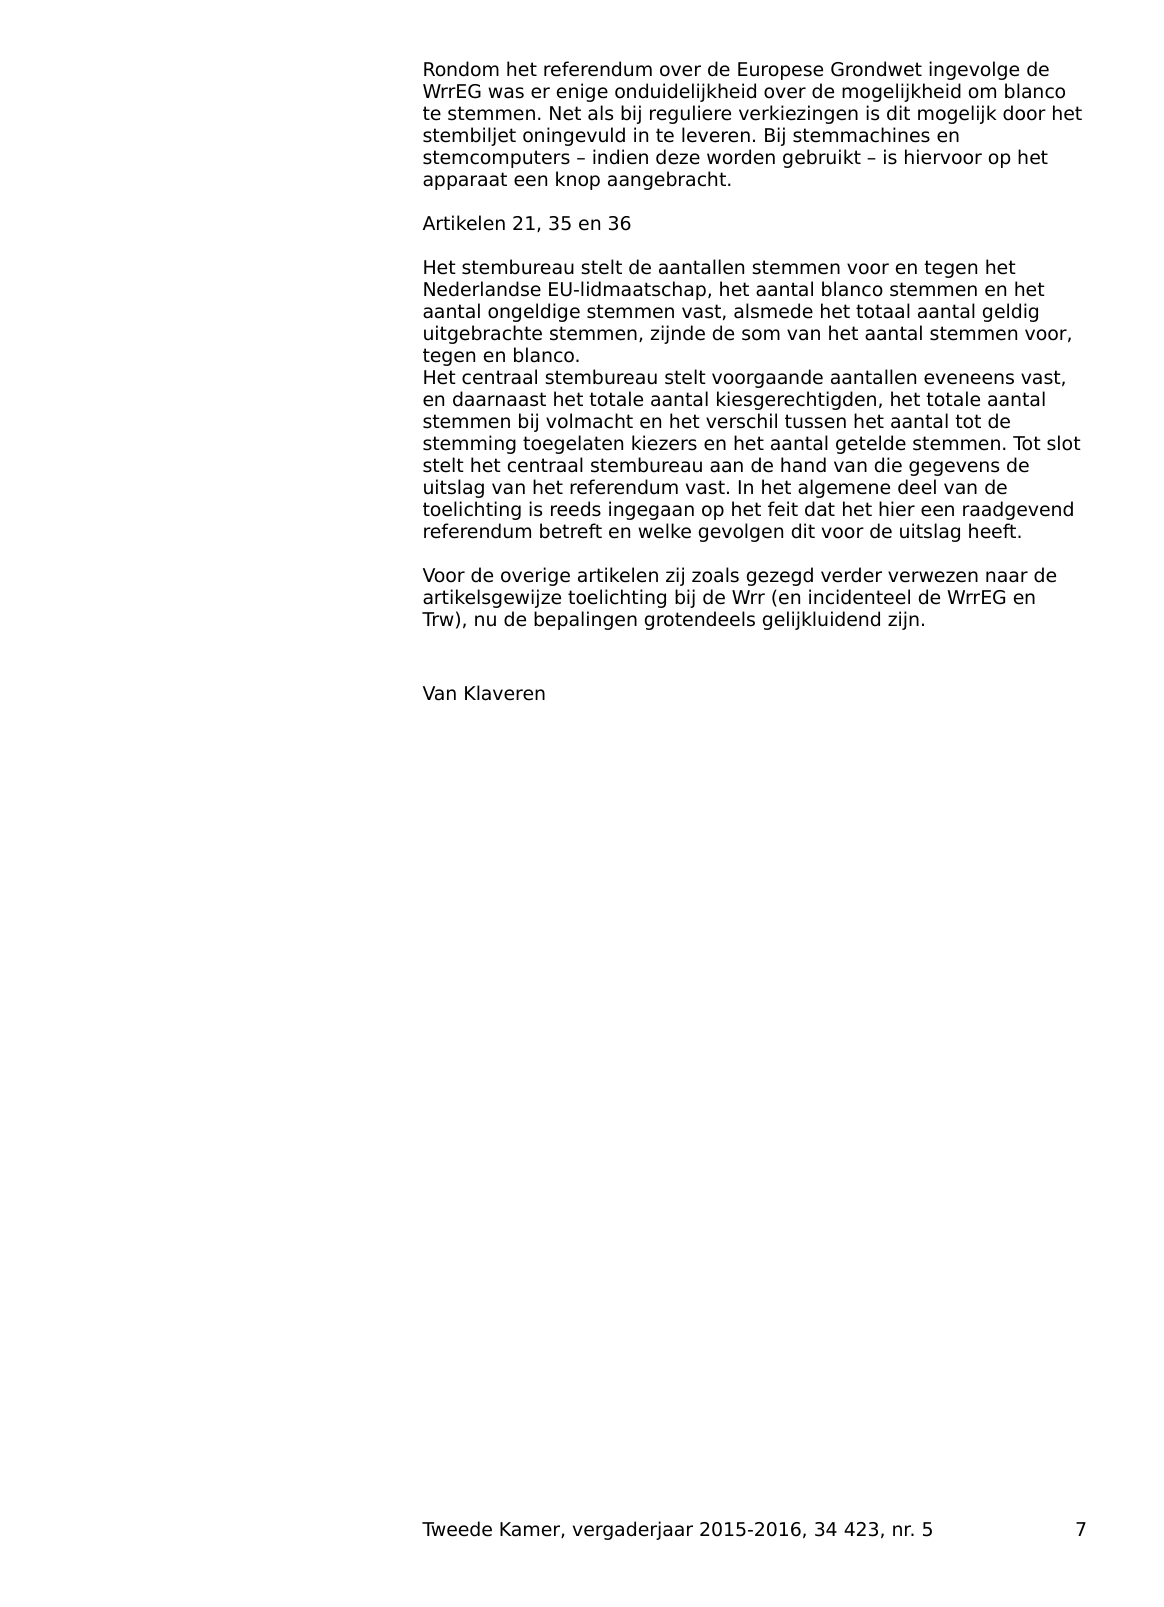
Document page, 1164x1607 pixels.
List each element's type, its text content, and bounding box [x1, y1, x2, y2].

text Het stembureau stelt de aantallen stemmen voor en tegen het Nederlandse EU-lidmaatschap, het aantal blanco stemmen en het aantal ongeldige stemmen vast, alsmede het totaal aantal geldig uitgebrachte stemmen, zijnde de som van het aantal stemmen voor, tegen en blanco. [422, 257, 1087, 367]
text Voor de overige artikelen zij zoals gezegd verder verwezen naar de artikelsgewijze toelichting bij de Wrr (en incidenteel de WrrEG en Trw), nu de bepalingen grotendeels gelijkluidend zijn. [422, 565, 1087, 631]
subtitle Artikelen 21, 35 en 36 [422, 213, 1087, 235]
text Het centraal stembureau stelt voorgaande aantallen eveneens vast, en daarnaast het totale aantal kiesgerechtigden, het totale aantal stemmen bij volmacht en het verschil tussen het aantal tot de stemming toegelaten kiezers en het aantal getelde stemmen. Tot slot stelt het centraal stembureau aan de hand van die gegevens de uitslag van het referendum vast. In het algemene deel van de toelichting is reeds ingegaan op het feit dat het hier een raadgevend referendum betreft en welke gevolgen dit voor de uitslag heeft. [422, 367, 1087, 543]
text Van Klaveren [422, 661, 1087, 705]
text Rondom het referendum over de Europese Grondwet ingevolge de WrrEG was er enige onduidelijkheid over de mogelijkheid om blanco te stemmen. Net als bij reguliere verkiezingen is dit mogelijk door het stembiljet oningevuld in te leveren. Bij stemmachines en stemcomputers – indien deze worden gebruikt – is hiervoor op het apparaat een knop aangebracht. [422, 59, 1087, 191]
